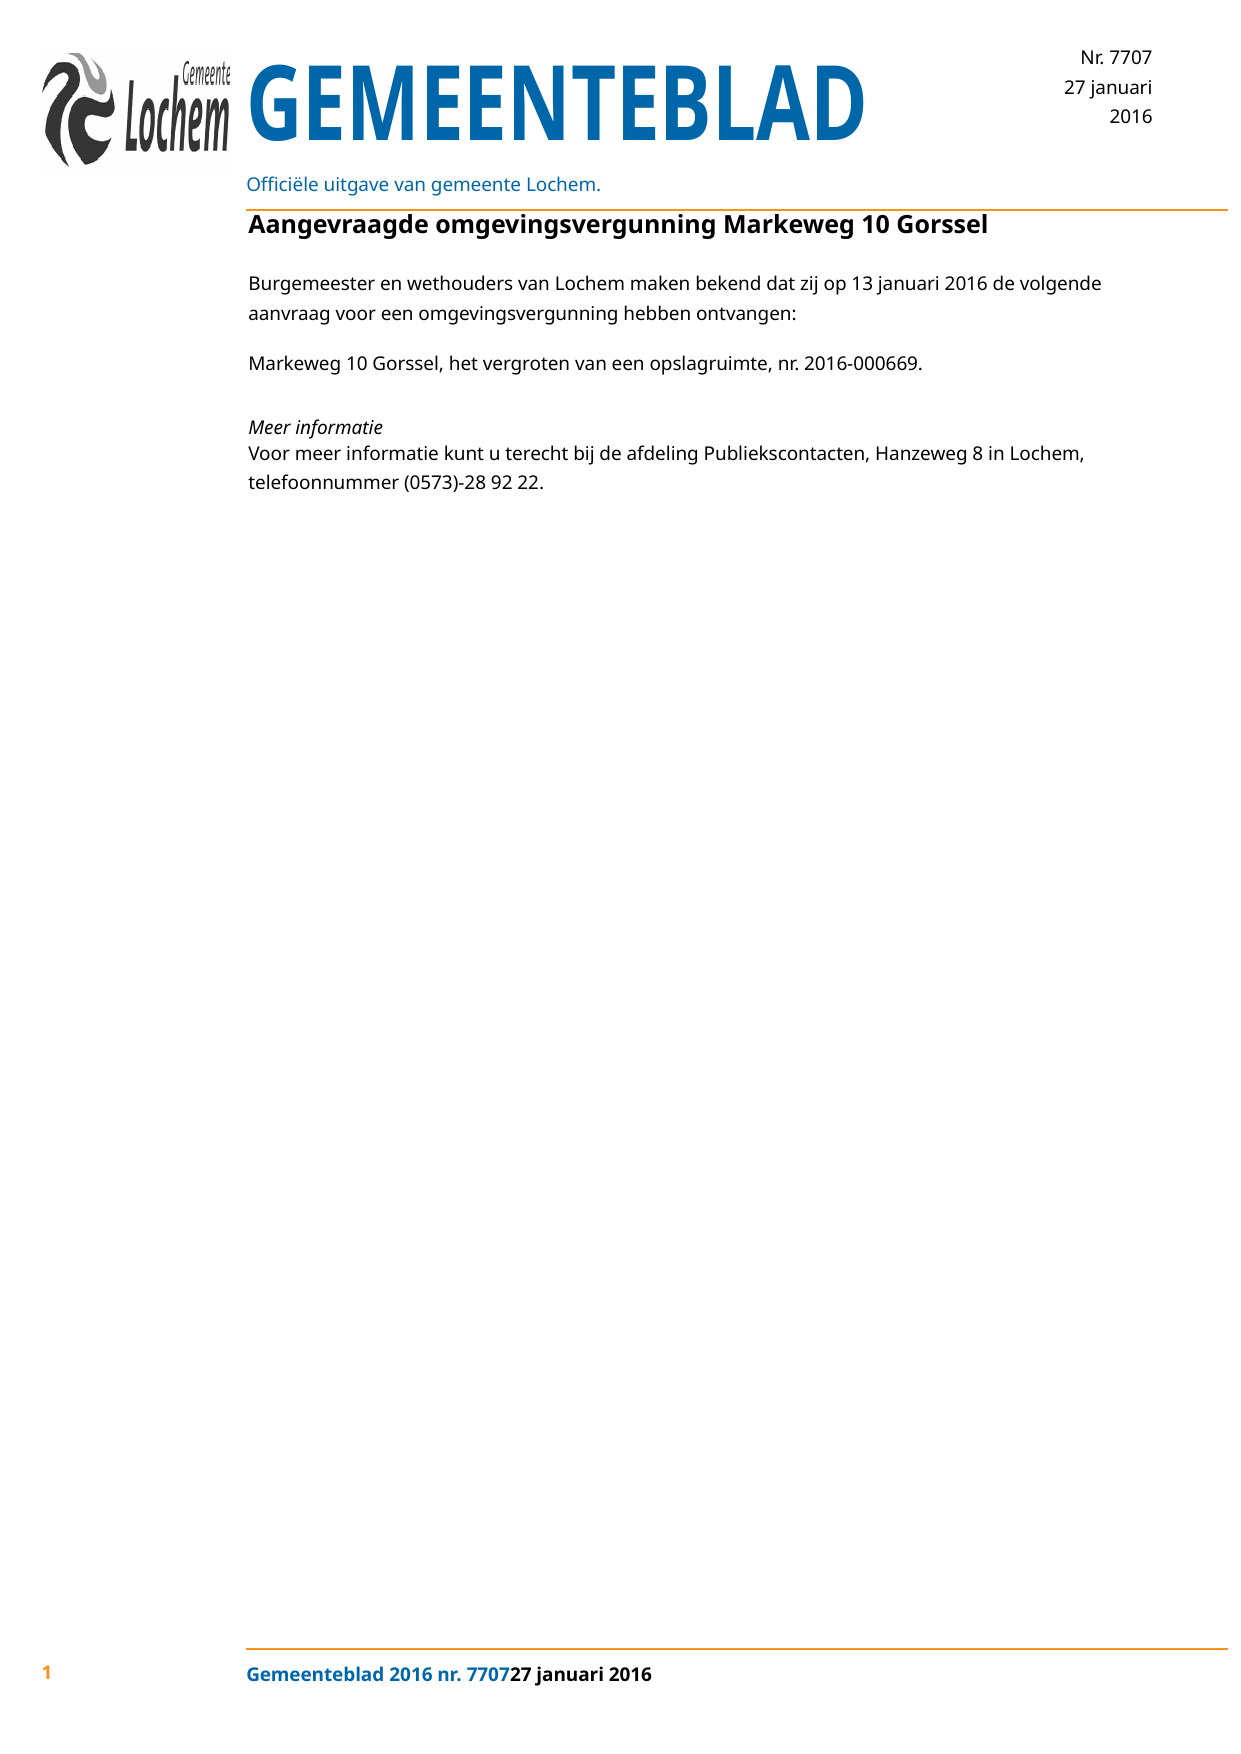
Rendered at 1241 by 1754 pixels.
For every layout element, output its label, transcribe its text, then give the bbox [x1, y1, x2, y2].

text Voor meer informatie kunt u terecht bij de afdeling Publiekscontacten, Hanzeweg 8 in Lochem, telefoonnummer (0573)-28 92 22. [248, 440, 1152, 495]
text Meer informatie [248, 414, 1152, 440]
text Aangevraagde omgevingsvergunning Markeweg 10 Gorssel [248, 211, 1152, 241]
picture [41, 47, 231, 172]
text Burgemeester en wethouders van Lochem maken bekend dat zij op 13 januari 2016 de volgende aanvraag voor een omgevingsvergunning hebben ontvangen: [248, 270, 1152, 326]
text Markeweg 10 Gorssel, het vergroten van een opslagruimte, nr. 2016-000669. [248, 350, 1152, 376]
